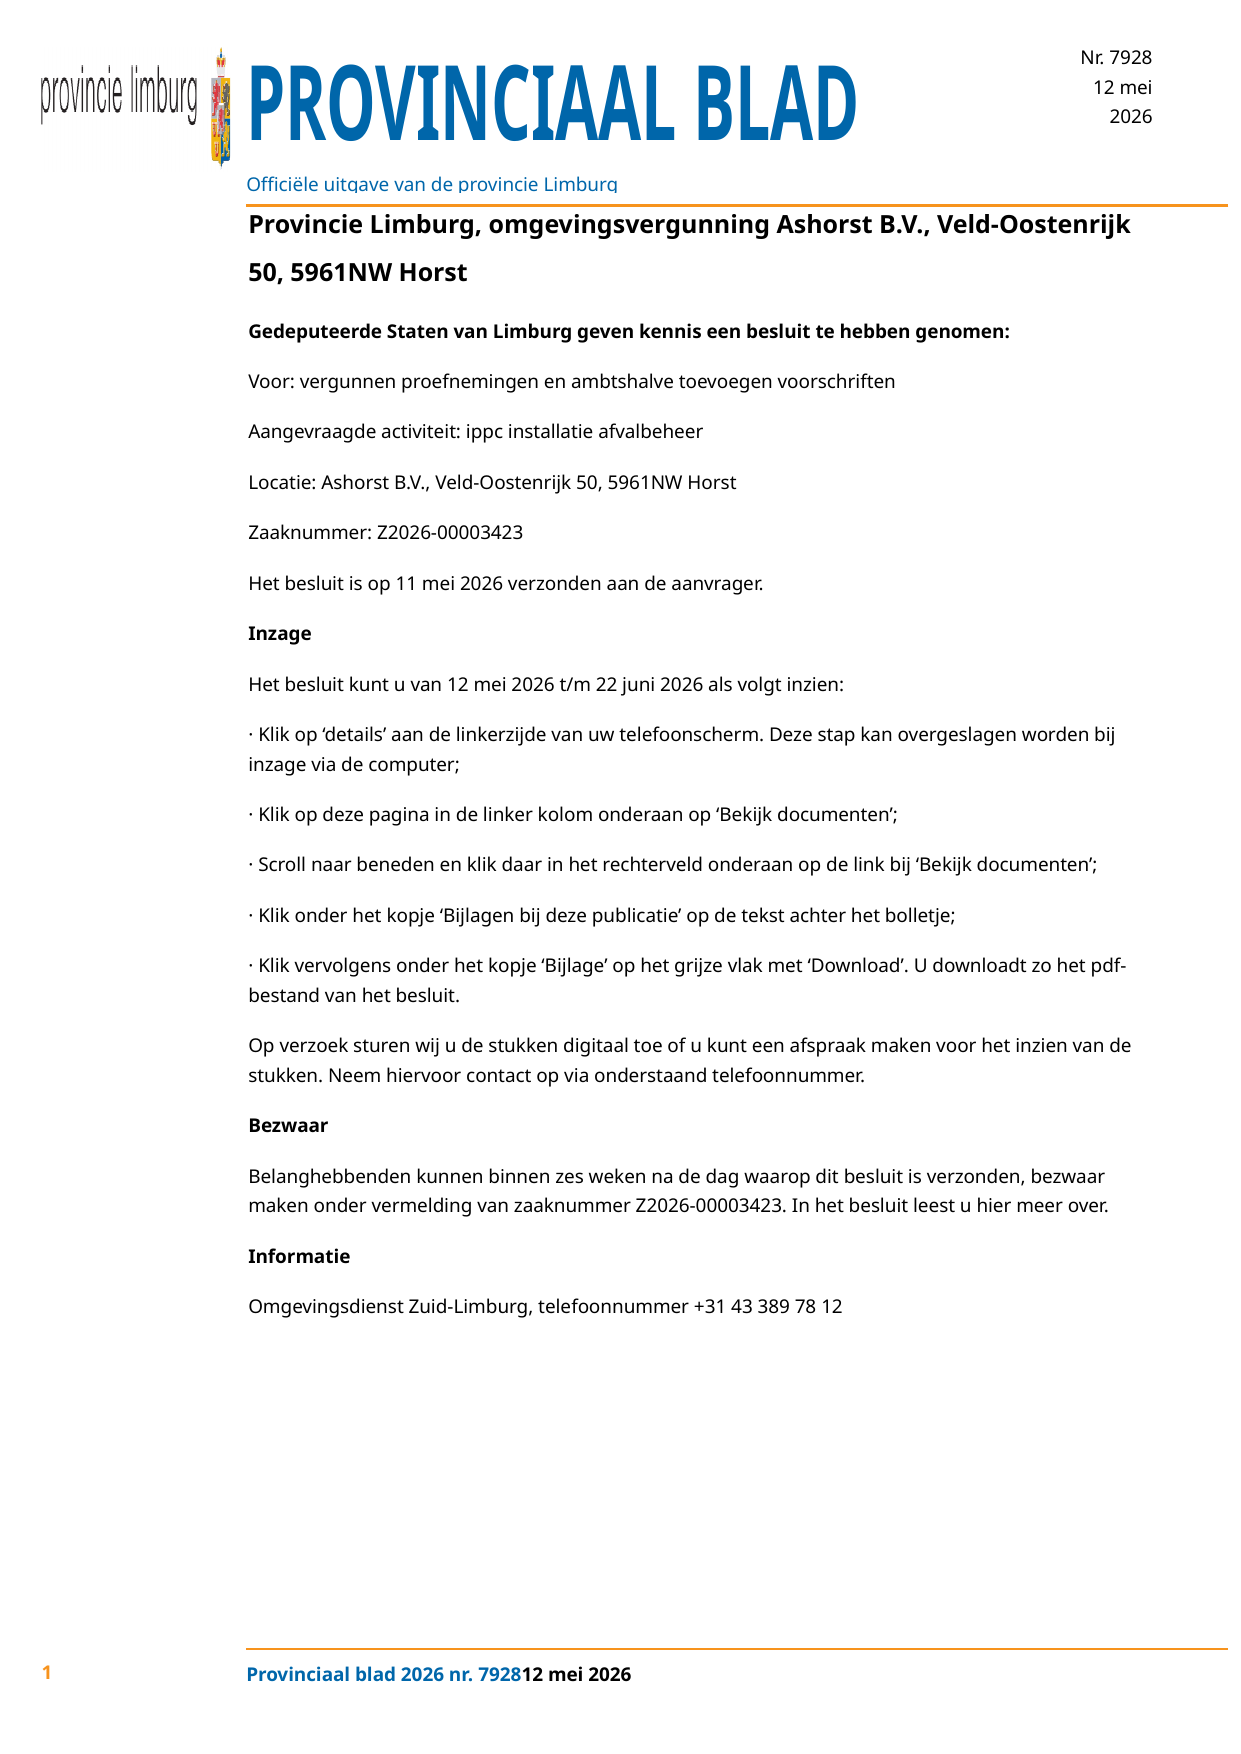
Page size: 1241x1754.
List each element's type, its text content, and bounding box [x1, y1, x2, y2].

text Locatie: Ashorst B.V., Veld-Oostenrijk 50, 5961NW Horst [248, 469, 1152, 495]
text Inzage [248, 620, 1152, 646]
text · Klik op deze pagina in de linker kolom onderaan op ‘Bekijk documenten’; [248, 801, 1152, 827]
text Informatie [248, 1243, 1152, 1269]
text Het besluit kunt u van 12 mei 2026 t/m 22 juni 2026 als volgt inzien: [248, 671, 1152, 697]
text · Klik op ‘details’ aan de linkerzijde van uw telefoonscherm. Deze stap kan overgeslagen worden bij inzage via de computer; [248, 721, 1152, 777]
text Gedeputeerde Staten van Limburg geven kennis een besluit te hebben genomen: [248, 318, 1152, 344]
text Bezwaar [248, 1112, 1152, 1138]
text Op verzoek sturen wij u de stukken digitaal toe of u kunt een afspraak maken voor het inzien van de stukken. Neem hiervoor contact op via onderstaand telefoonnummer. [248, 1032, 1152, 1088]
text · Klik onder het kopje ‘Bijlagen bij deze publicatie’ op de tekst achter het bolletje; [248, 902, 1152, 928]
picture [41, 47, 231, 172]
text Zaaknummer: Z2026-00003423 [248, 519, 1152, 545]
text Belanghebbenden kunnen binnen zes weken na de dag waarop dit besluit is verzonden, bezwaar maken onder vermelding van zaaknummer Z2026-00003423. In het besluit leest u hier meer over. [248, 1163, 1152, 1218]
text Het besluit is op 11 mei 2026 verzonden aan de aanvrager. [248, 570, 1152, 596]
text Omgevingsdienst Zuid-Limburg, telefoonnummer +31 43 389 78 12 [248, 1293, 1152, 1319]
text Voor: vergunnen proefnemingen en ambtshalve toevoegen voorschriften [248, 368, 1152, 394]
text Provincie Limburg, omgevingsvergunning Ashorst B.V., Veld-Oostenrijk 50, 5961NW Horst [248, 207, 1152, 288]
text · Scroll naar beneden en klik daar in het rechterveld onderaan op de link bij ‘Bekijk documenten’; [248, 852, 1152, 877]
text · Klik vervolgens onder het kopje ‘Bijlage’ op het grijze vlak met ‘Download’. U downloadt zo het pdf-bestand van het besluit. [248, 952, 1152, 1008]
text Aangevraagde activiteit: ippc installatie afvalbeheer [248, 419, 1152, 444]
